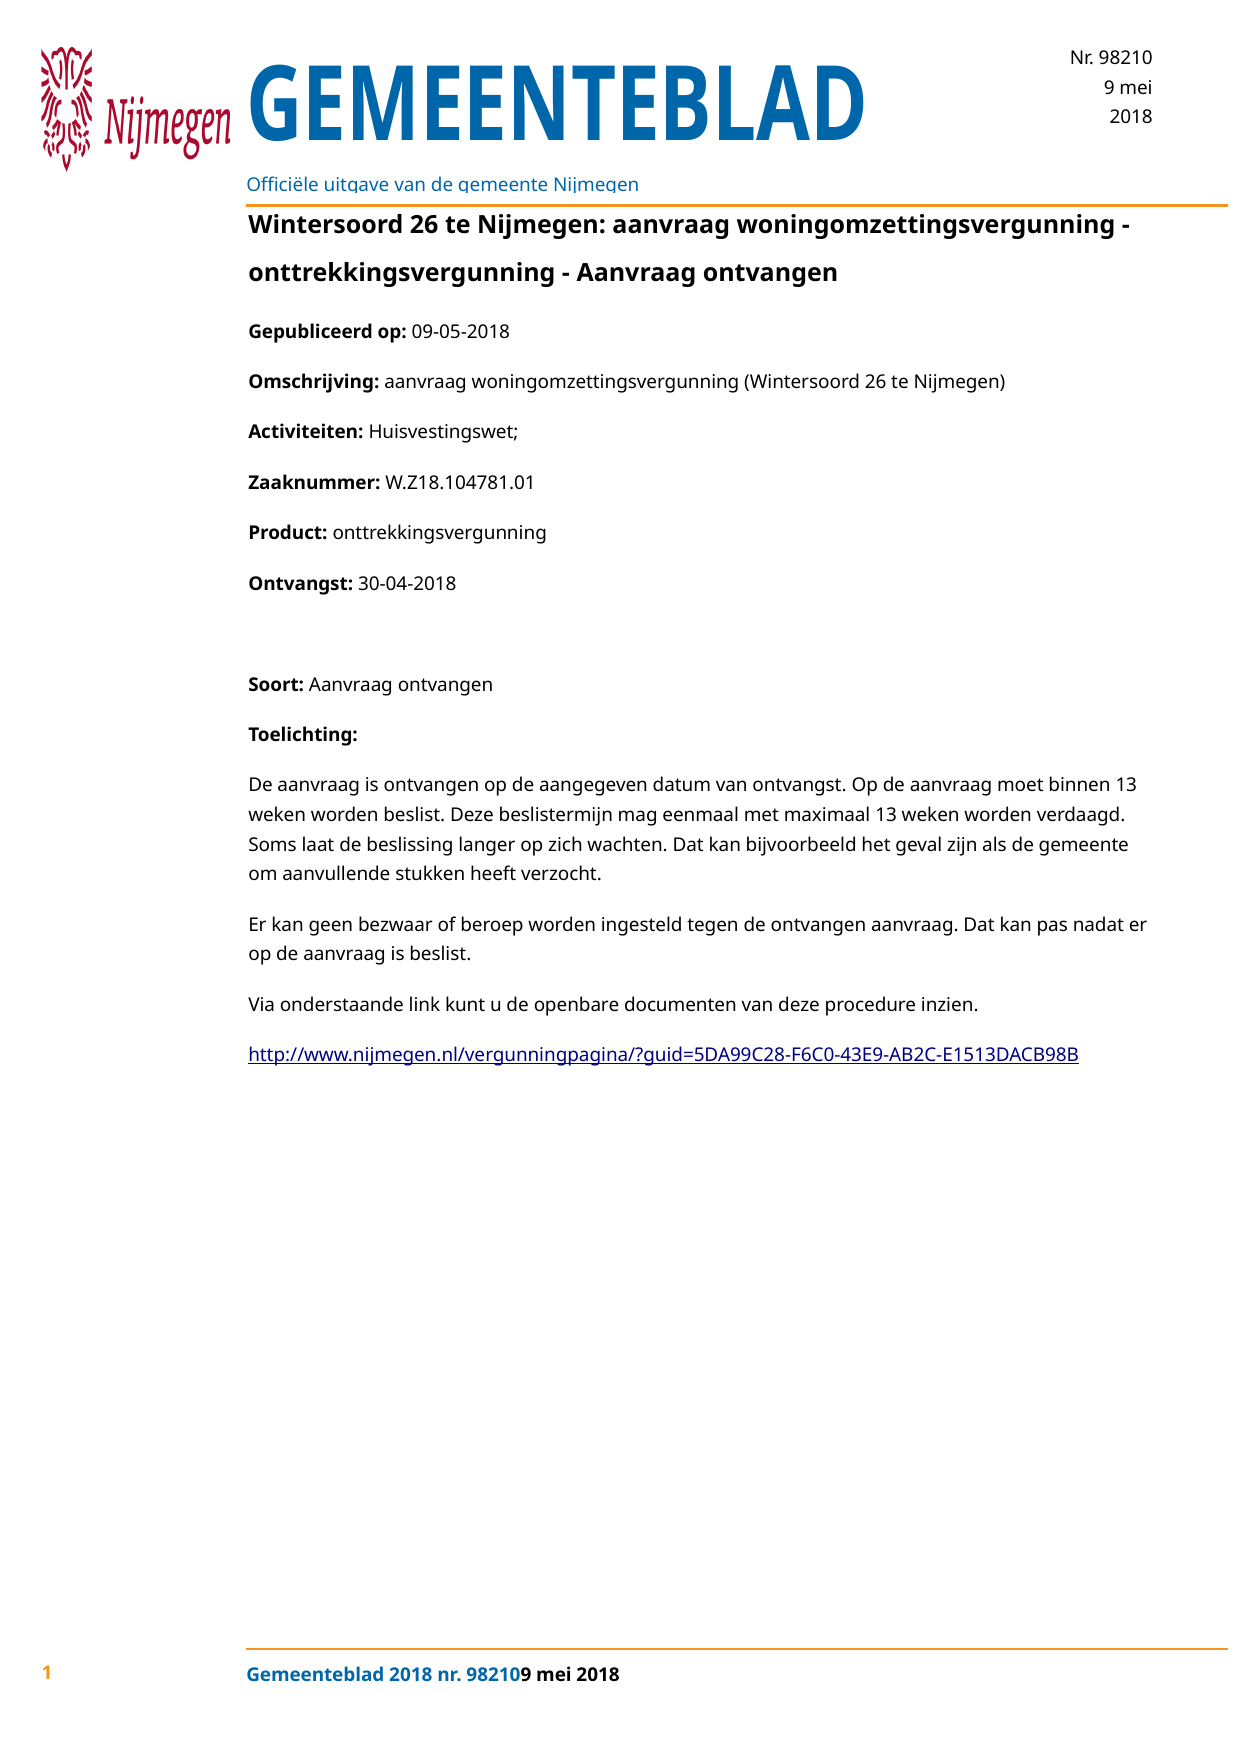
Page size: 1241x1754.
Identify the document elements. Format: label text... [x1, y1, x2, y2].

text Via onderstaande link kunt u de openbare documenten van deze procedure inzien. [248, 991, 1152, 1017]
text Toelichting: [248, 721, 1152, 747]
text http://www.nijmegen.nl/vergunningpagina/?guid=5DA99C28-F6C0-43E9-AB2C-E1513DACB98B [248, 1041, 1152, 1067]
text Zaaknummer: W.Z18.104781.01 [248, 469, 1152, 495]
text Omschrijving: aanvraag woningomzettingsvergunning (Wintersoord 26 te Nijmegen) [248, 368, 1152, 394]
text Product: onttrekkingsvergunning [248, 519, 1152, 545]
text Gepubliceerd op: 09-05-2018 [248, 318, 1152, 344]
text De aanvraag is ontvangen op de aangegeven datum van ontvangst. Op de aanvraag moet binnen 13 weken worden beslist. Deze beslistermijn mag eenmaal met maximaal 13 weken worden verdaagd. Soms laat de beslissing langer op zich wachten. Dat kan bijvoorbeeld het geval zijn als de gemeente om aanvullende stukken heeft verzocht. [248, 772, 1152, 886]
text Wintersoord 26 te Nijmegen: aanvraag woningomzettingsvergunning - onttrekkingsvergunning - Aanvraag ontvangen [248, 207, 1152, 288]
text Er kan geen bezwaar of beroep worden ingesteld tegen de ontvangen aanvraag. Dat kan pas nadat er op de aanvraag is beslist. [248, 911, 1152, 966]
text Ontvangst: 30-04-2018 [248, 570, 1152, 596]
picture [41, 47, 231, 172]
text Soort: Aanvraag ontvangen [248, 671, 1152, 697]
text Activiteiten: Huisvestingswet; [248, 419, 1152, 444]
